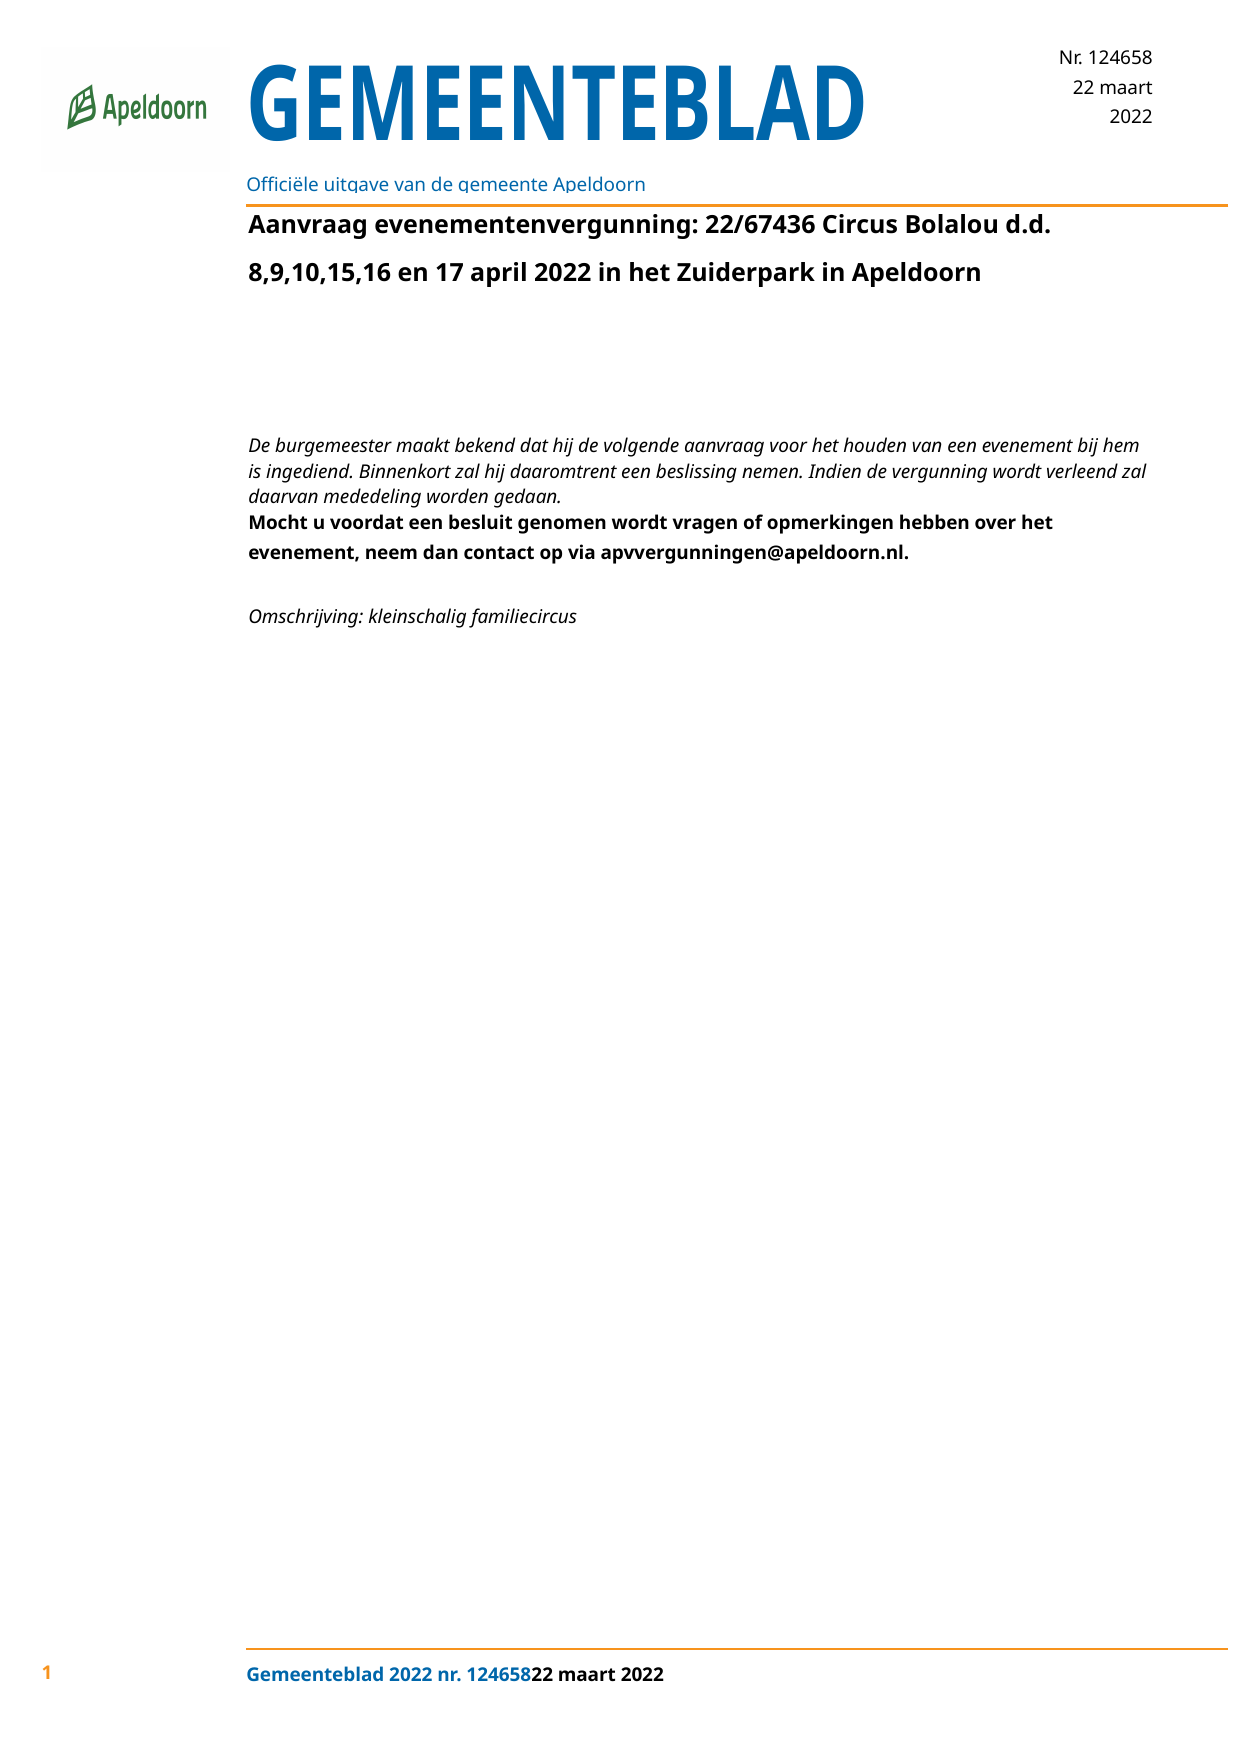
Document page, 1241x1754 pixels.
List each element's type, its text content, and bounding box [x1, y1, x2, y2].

picture [41, 47, 231, 172]
text Omschrijving: kleinschalig familiecircus [248, 603, 1152, 629]
text De burgemeester maakt bekend dat hij de volgende aanvraag voor het houden van een evenement bij hem is ingediend. Binnenkort zal hij daaromtrent een beslissing nemen. Indien de vergunning wordt verleend zal daarvan mededeling worden gedaan. [248, 432, 1152, 509]
text Mocht u voordat een besluit genomen wordt vragen of opmerkingen hebben over het evenement, neem dan contact op via apvvergunningen@apeldoorn.nl. [248, 509, 1152, 565]
text Aanvraag evenementenvergunning: 22/67436 Circus Bolalou d.d. 8,9,10,15,16 en 17 april 2022 in het Zuiderpark in Apeldoorn [248, 207, 1152, 288]
